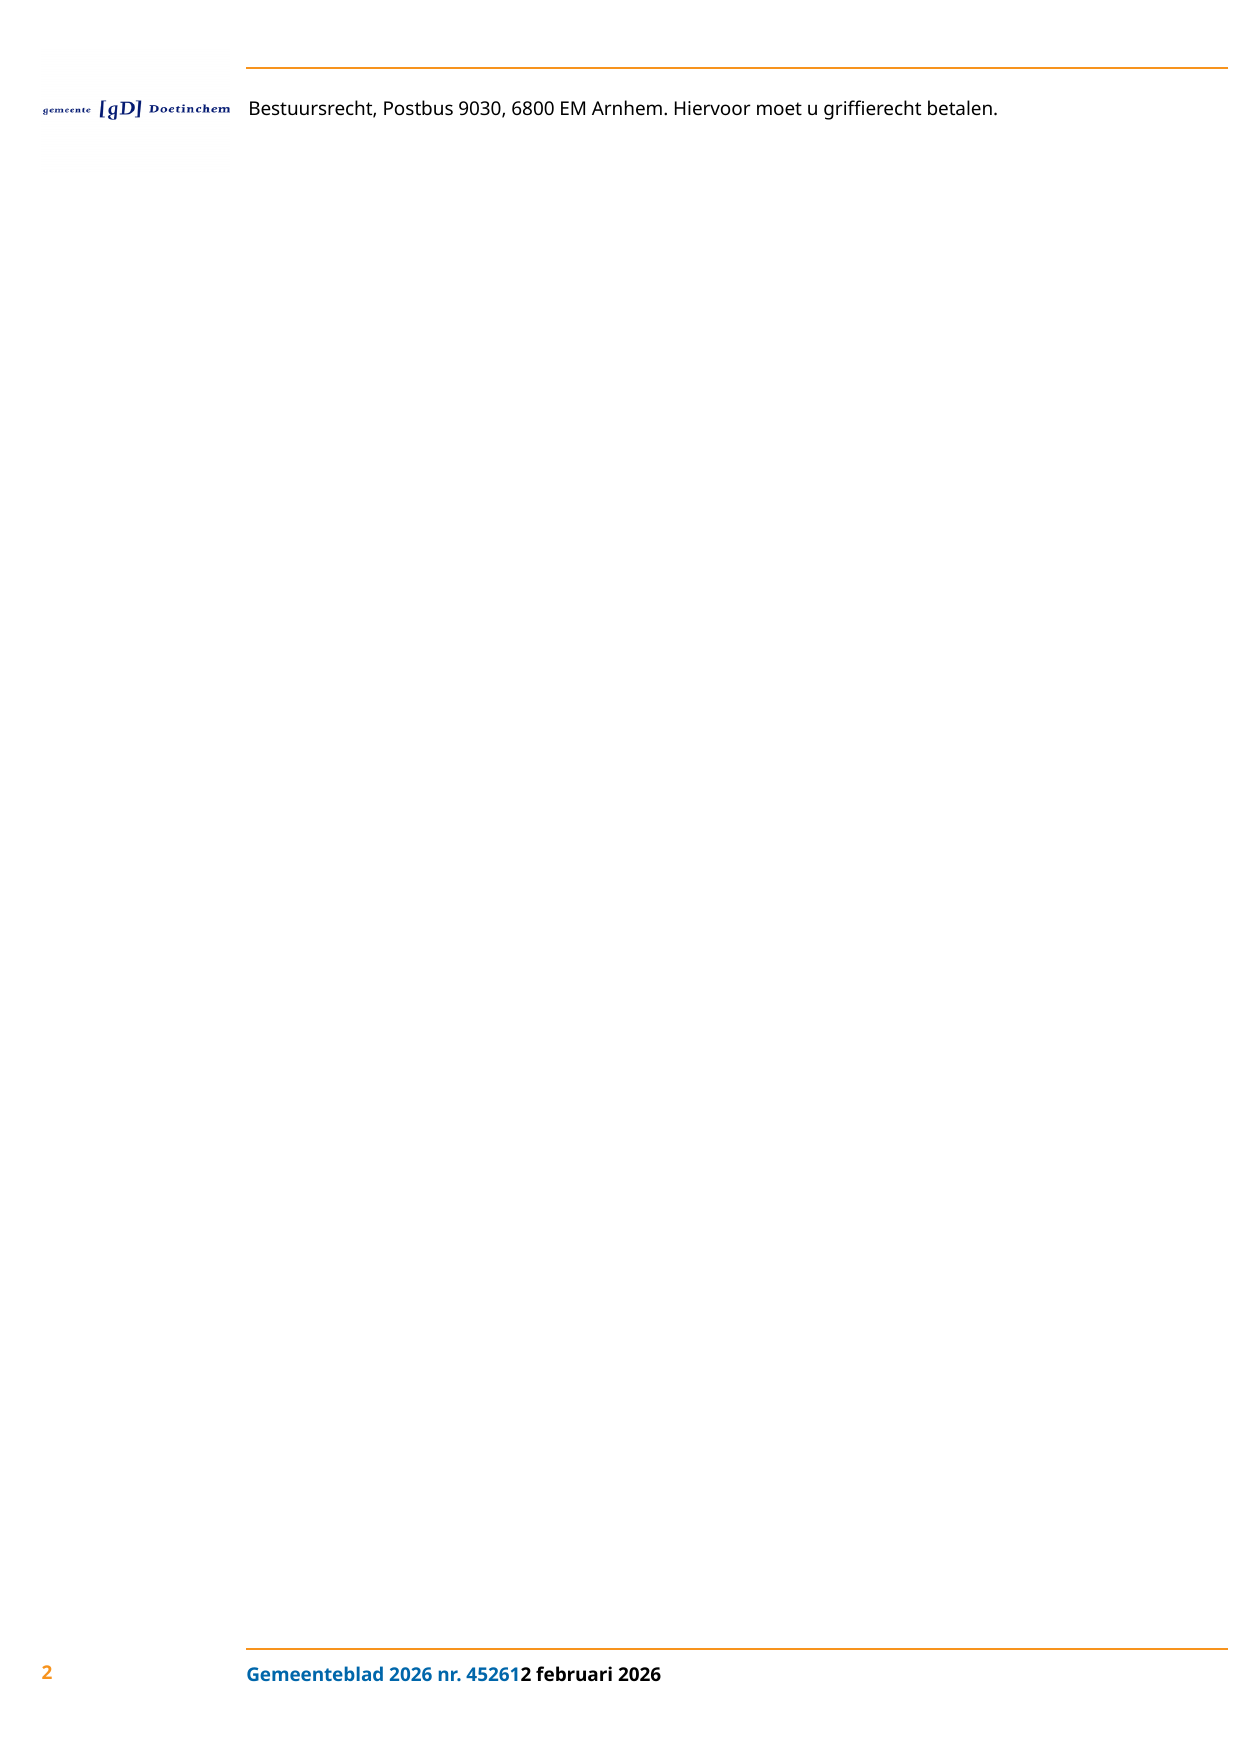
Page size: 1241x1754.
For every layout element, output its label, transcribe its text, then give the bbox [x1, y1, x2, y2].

text Bestuursrecht, Postbus 9030, 6800 EM Arnhem. Hiervoor moet u griffierecht betalen. [248, 95, 1152, 121]
picture [41, 47, 231, 172]
